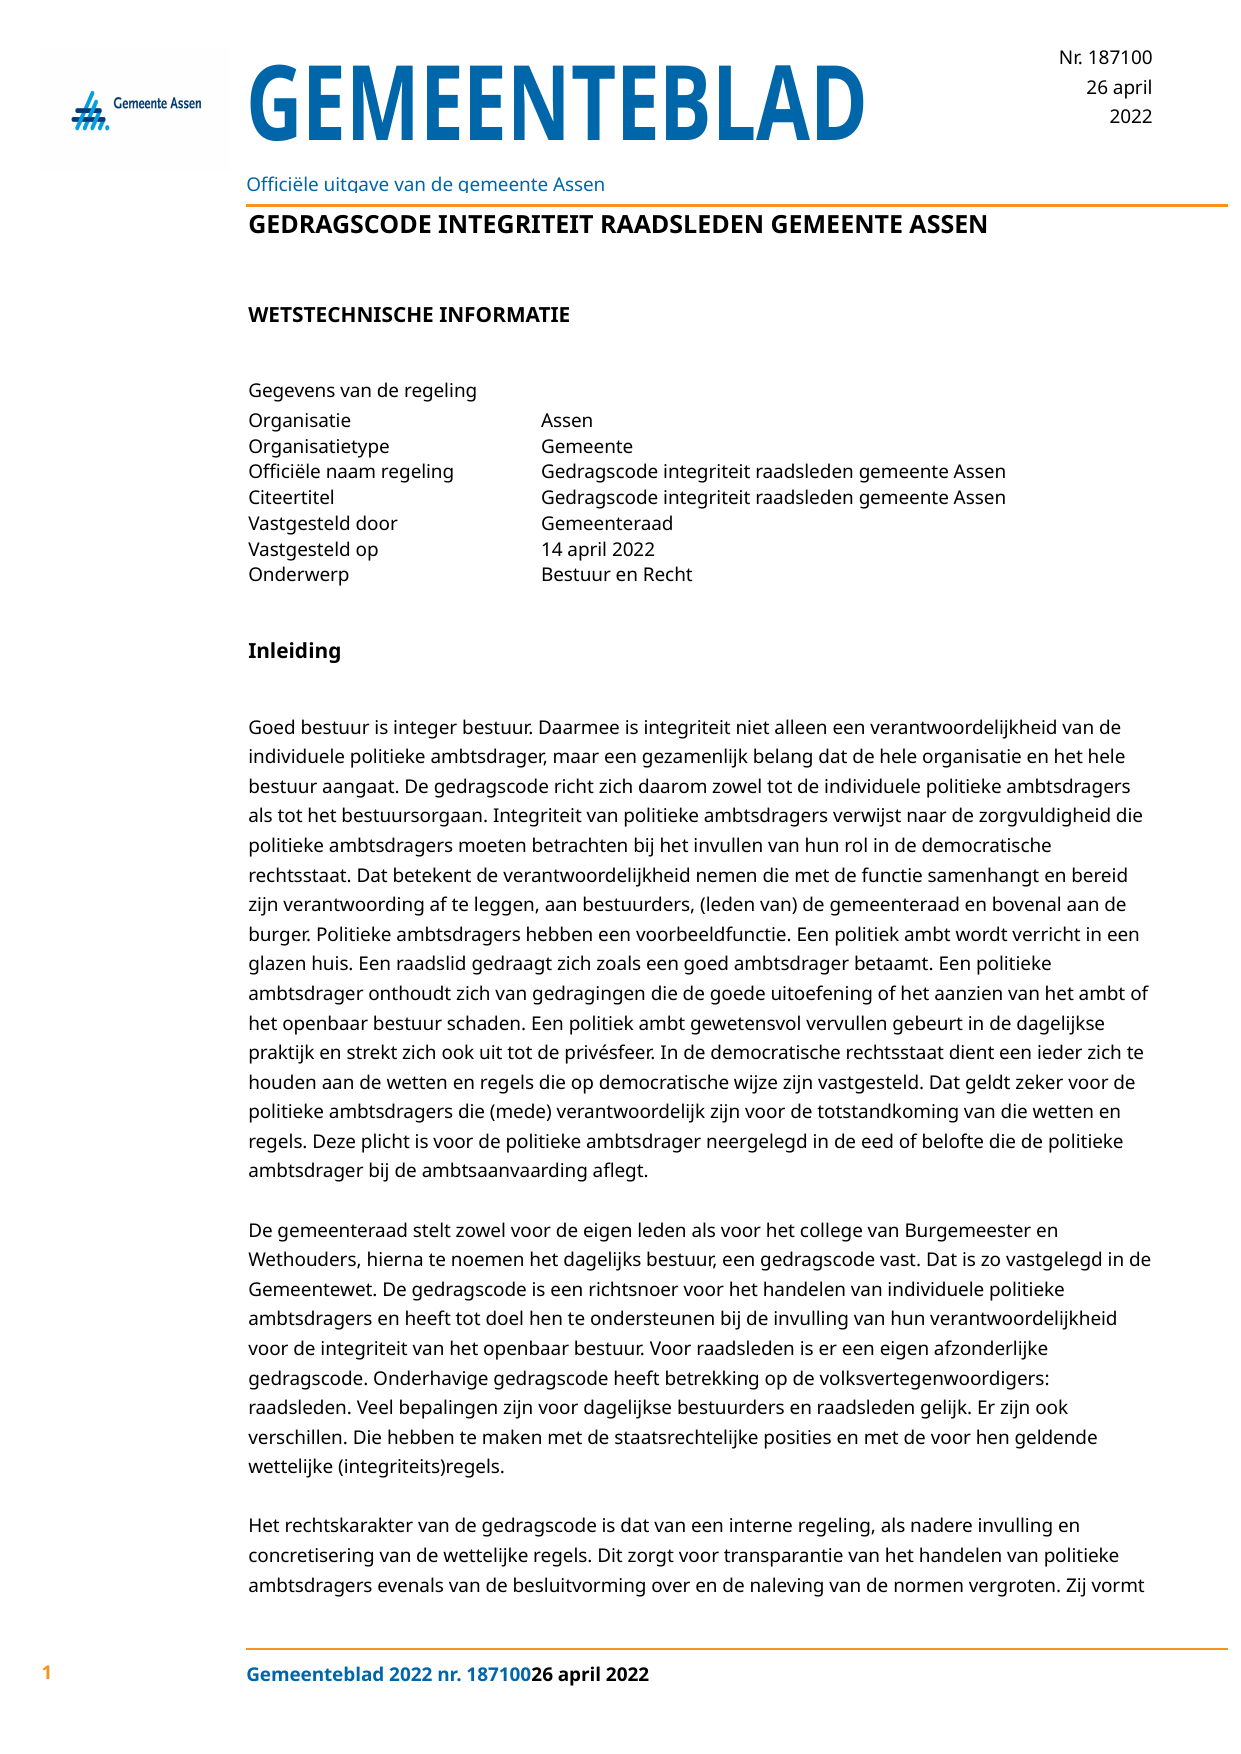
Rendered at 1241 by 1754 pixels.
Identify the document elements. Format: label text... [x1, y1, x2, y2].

table_cell 14 april 2022 [541, 536, 1152, 562]
text Goed bestuur is integer bestuur. Daarmee is integriteit niet alleen een verantwoordelijkheid van de individuele politieke ambtsdrager, maar een gezamenlijk belang dat de hele organisatie en het hele bestuur aangaat. De gedragscode richt zich daarom zowel tot de individuele politieke ambtsdragers als tot het bestuursorgaan. Integriteit van politieke ambtsdragers verwijst naar de zorgvuldigheid die politieke ambtsdragers moeten betrachten bij het invullen van hun rol in de democratische rechtsstaat. Dat betekent de verantwoordelijkheid nemen die met de functie samenhangt en bereid zijn verantwoording af te leggen, aan bestuurders, (leden van) de gemeenteraad en bovenal aan de burger. Politieke ambtsdragers hebben een voorbeeldfunctie. Een politiek ambt wordt verricht in een glazen huis. Een raadslid gedraagt zich zoals een goed ambtsdrager betaamt. Een politieke ambtsdrager onthoudt zich van gedragingen die de goede uitoefening of het aanzien van het ambt of het openbaar bestuur schaden. Een politiek ambt gewetensvol vervullen gebeurt in de dagelijkse praktijk en strekt zich ook uit tot de privésfeer. In de democratische rechtsstaat dient een ieder zich te houden aan de wetten en regels die op democratische wijze zijn vastgesteld. Dat geldt zeker voor de politieke ambtsdragers die (mede) verantwoordelijk zijn voor de totstandkoming van die wetten en regels. Deze plicht is voor de politieke ambtsdrager neergelegd in de eed of belofte die de politieke ambtsdrager bij de ambtsaanvaarding aflegt. [248, 714, 1152, 1183]
table_cell Vastgesteld door [248, 510, 541, 536]
text Het rechtskarakter van de gedragscode is dat van een interne regeling, als nadere invulling en concretisering van de wettelijke regels. Dit zorgt voor transparantie van het handelen van politieke ambtsdragers evenals van de besluitvorming over en de naleving van de normen vergroten. Zij vormt [248, 1513, 1152, 1598]
text Inleiding [248, 636, 1152, 665]
table_cell Onderwerp [248, 562, 541, 587]
table_header Assen [541, 407, 1152, 433]
table_cell Bestuur en Recht [541, 562, 1152, 587]
picture [41, 47, 231, 172]
table_cell Gemeente [541, 433, 1152, 459]
table_header Organisatie [248, 407, 541, 433]
text GEDRAGSCODE INTEGRITEIT RAADSLEDEN GEMEENTE ASSEN [248, 207, 1152, 241]
text WETSTECHNISCHE INFORMATIE [248, 300, 1152, 328]
table_cell Gedragscode integriteit raadsleden gemeente Assen [541, 459, 1152, 484]
table_cell Gedragscode integriteit raadsleden gemeente Assen [541, 485, 1152, 510]
table_cell Officiële naam regeling [248, 459, 541, 484]
text De gemeenteraad stelt zowel voor de eigen leden als voor het college van Burgemeester en Wethouders, hierna te noemen het dagelijks bestuur, een gedragscode vast. Dat is zo vastgelegd in de Gemeentewet. De gedragscode is een richtsnoer voor het handelen van individuele politieke ambtsdragers en heeft tot doel hen te ondersteunen bij de invulling van hun verantwoordelijkheid voor de integriteit van het openbaar bestuur. Voor raadsleden is er een eigen afzonderlijke gedragscode. Onderhavige gedragscode heeft betrekking op de volksvertegenwoordigers: raadsleden. Veel bepalingen zijn voor dagelijkse bestuurders en raadsleden gelijk. Er zijn ook verschillen. Die hebben te maken met de staatsrechtelijke posities en met de voor hen geldende wettelijke (integriteits)regels. [248, 1217, 1152, 1479]
table_cell Citeertitel [248, 485, 541, 510]
table_cell Vastgesteld op [248, 536, 541, 562]
text Gegevens van de regeling [248, 378, 1152, 403]
table_cell Gemeenteraad [541, 510, 1152, 536]
table_cell Organisatietype [248, 433, 541, 459]
